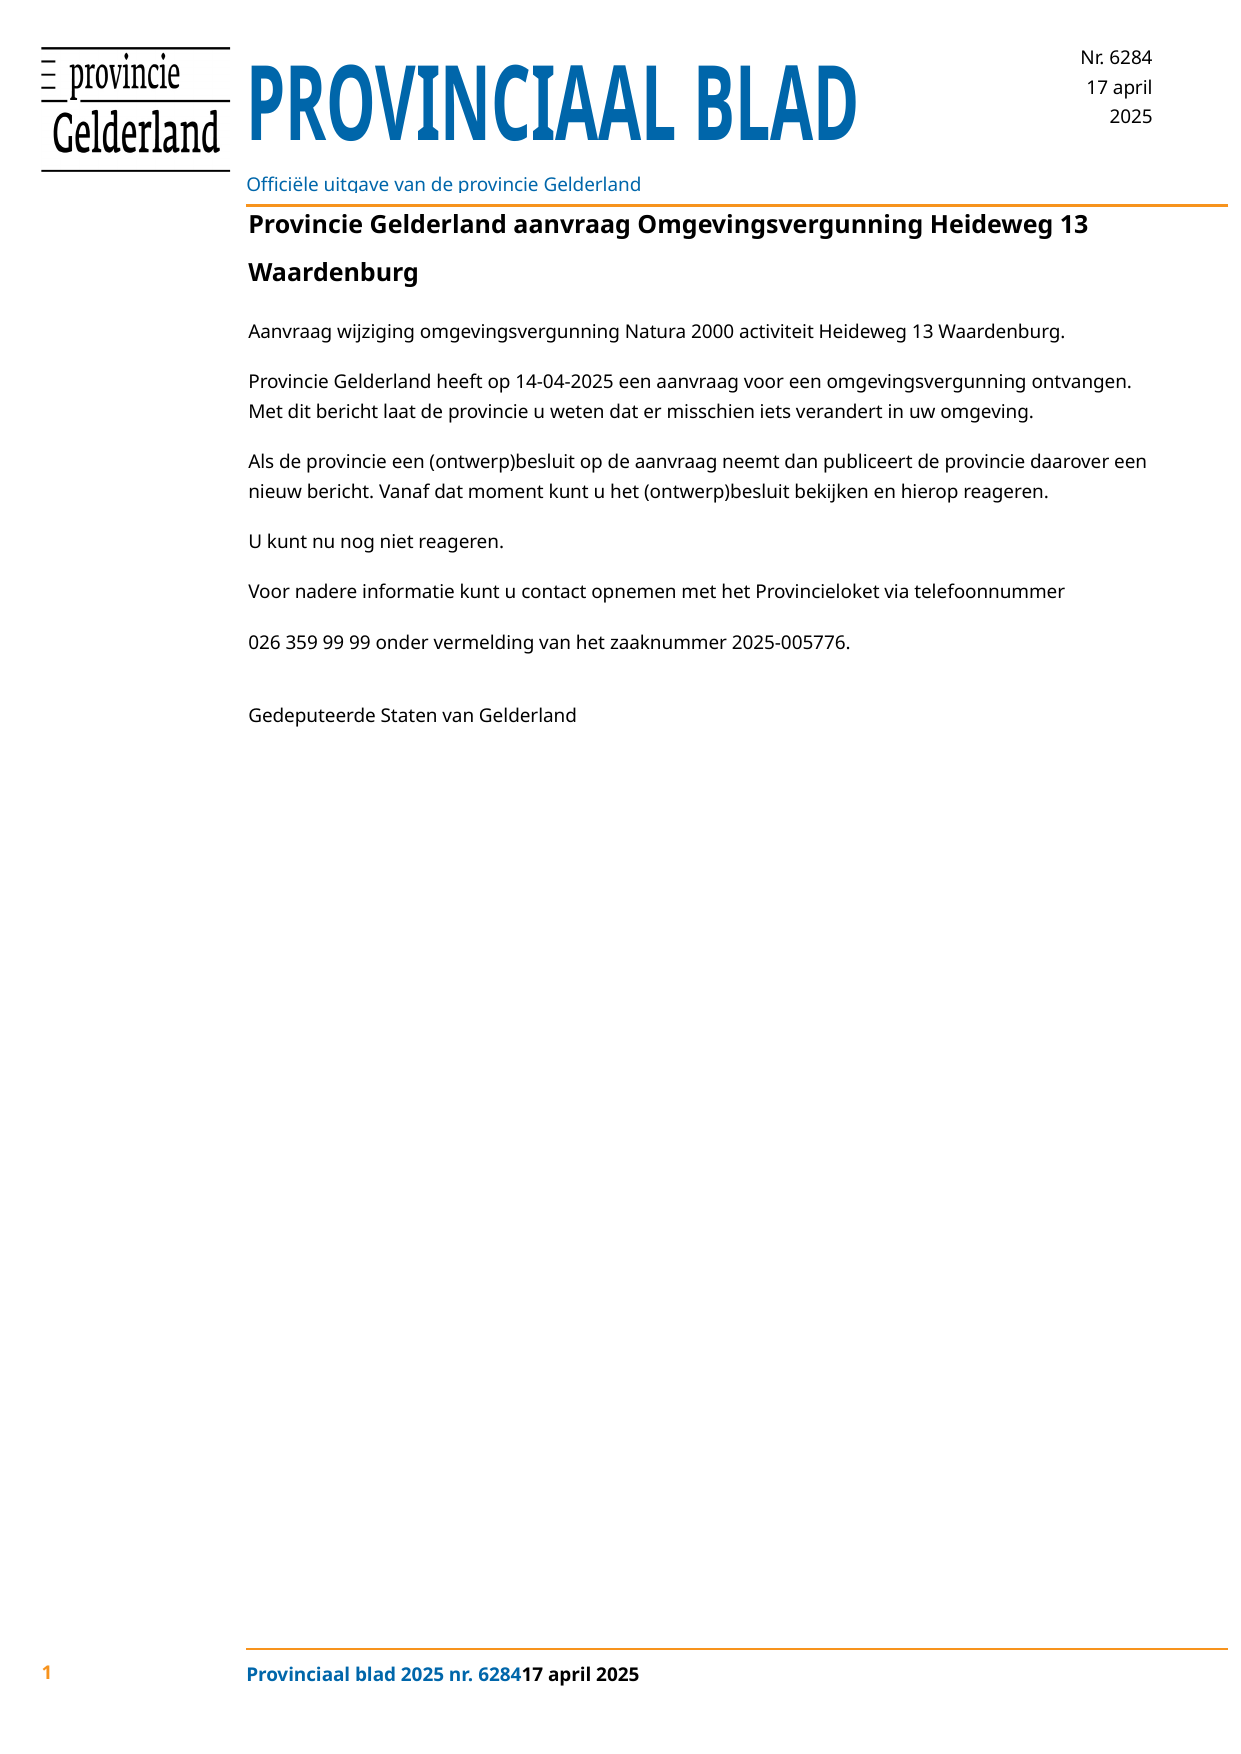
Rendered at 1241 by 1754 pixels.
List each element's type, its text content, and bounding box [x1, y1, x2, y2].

text Voor nadere informatie kunt u contact opnemen met het Provincieloket via telefoonnummer [248, 579, 1152, 604]
text U kunt nu nog niet reageren. [248, 528, 1152, 554]
text 026 359 99 99 onder vermelding van het zaaknummer 2025-005776. [248, 629, 1152, 655]
text Gedeputeerde Staten van Gelderland [248, 703, 1152, 728]
text Provincie Gelderland heeft op 14-04-2025 een aanvraag voor een omgevingsvergunning ontvangen. Met dit bericht laat de provincie u weten dat er misschien iets verandert in uw omgeving. [248, 368, 1152, 424]
text Als de provincie een (ontwerp)besluit op de aanvraag neemt dan publiceert de provincie daarover een nieuw bericht. Vanaf dat moment kunt u het (ontwerp)besluit bekijken en hierop reageren. [248, 448, 1152, 504]
text Provincie Gelderland aanvraag Omgevingsvergunning Heideweg 13 Waardenburg [248, 207, 1152, 288]
picture [41, 47, 231, 172]
text Aanvraag wijziging omgevingsvergunning Natura 2000 activiteit Heideweg 13 Waardenburg. [248, 318, 1152, 344]
